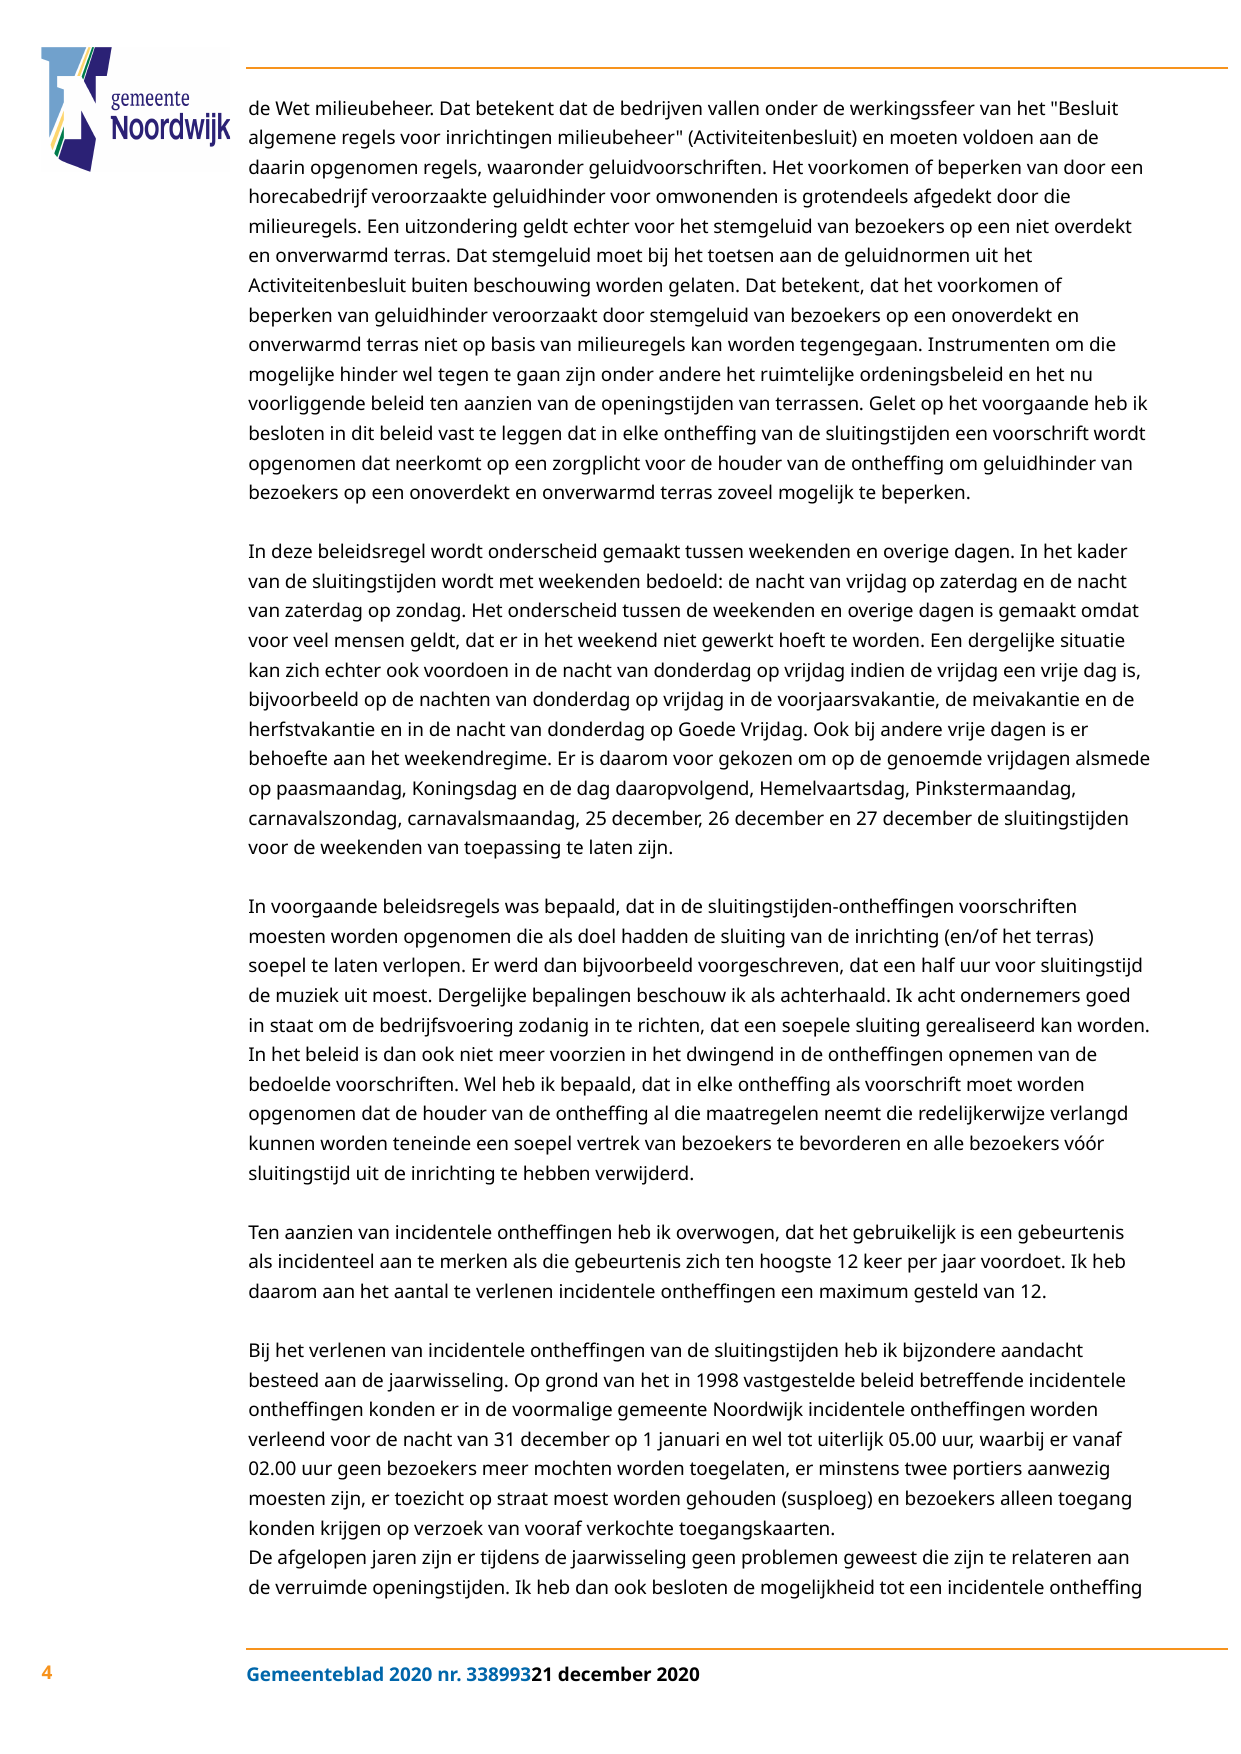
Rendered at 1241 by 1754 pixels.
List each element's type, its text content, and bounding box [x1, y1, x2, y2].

text Ten aanzien van incidentele ontheffingen heb ik overwogen, dat het gebruikelijk is een gebeurtenis als incidenteel aan te merken als die gebeurtenis zich ten hoogste 12 keer per jaar voordoet. Ik heb daarom aan het aantal te verlenen incidentele ontheffingen een maximum gesteld van 12. [248, 1219, 1152, 1304]
text Bij het verlenen van incidentele ontheffingen van de sluitingstijden heb ik bijzondere aandacht besteed aan de jaarwisseling. Op grond van het in 1998 vastgestelde beleid betreffende incidentele ontheffingen konden er in de voormalige gemeente Noordwijk incidentele ontheffingen worden verleend voor de nacht van 31 december op 1 januari en wel tot uiterlijk 05.00 uur, waarbij er vanaf 02.00 uur geen bezoekers meer mochten worden toegelaten, er minstens twee portiers aanwezig moesten zijn, er toezicht op straat moest worden gehouden (susploeg) en bezoekers alleen toegang konden krijgen op verzoek van vooraf verkochte toegangskaarten. [248, 1337, 1152, 1541]
text De afgelopen jaren zijn er tijdens de jaarwisseling geen problemen geweest die zijn te relateren aan de verruimde openingstijden. Ik heb dan ook besloten de mogelijkheid tot een incidentele ontheffing [248, 1544, 1152, 1600]
picture [41, 47, 231, 172]
text In deze beleidsregel wordt onderscheid gemaakt tussen weekenden en overige dagen. In het kader van de sluitingstijden wordt met weekenden bedoeld: de nacht van vrijdag op zaterdag en de nacht van zaterdag op zondag. Het onderscheid tussen de weekenden en overige dagen is gemaakt omdat voor veel mensen geldt, dat er in het weekend niet gewerkt hoeft te worden. Een dergelijke situatie kan zich echter ook voordoen in de nacht van donderdag op vrijdag indien de vrijdag een vrije dag is, bijvoorbeeld op de nachten van donderdag op vrijdag in de voorjaarsvakantie, de meivakantie en de herfstvakantie en in de nacht van donderdag op Goede Vrijdag. Ook bij andere vrije dagen is er behoefte aan het weekendregime. Er is daarom voor gekozen om op de genoemde vrijdagen alsmede op paasmaandag, Koningsdag en de dag daaropvolgend, Hemelvaartsdag, Pinkstermaandag, carnavalszondag, carnavalsmaandag, 25 december, 26 december en 27 december de sluitingstijden voor de weekenden van toepassing te laten zijn. [248, 538, 1152, 860]
text de Wet milieubeheer. Dat betekent dat de bedrijven vallen onder de werkingssfeer van het "Besluit algemene regels voor inrichtingen milieubeheer" (Activiteitenbesluit) en moeten voldoen aan de daarin opgenomen regels, waaronder geluidvoorschriften. Het voorkomen of beperken van door een horecabedrijf veroorzaakte geluidhinder voor omwonenden is grotendeels afgedekt door die milieuregels. Een uitzondering geldt echter voor het stemgeluid van bezoekers op een niet overdekt en onverwarmd terras. Dat stemgeluid moet bij het toetsen aan de geluidnormen uit het Activiteitenbesluit buiten beschouwing worden gelaten. Dat betekent, dat het voorkomen of beperken van geluidhinder veroorzaakt door stemgeluid van bezoekers op een onoverdekt en onverwarmd terras niet op basis van milieuregels kan worden tegengegaan. Instrumenten om die mogelijke hinder wel tegen te gaan zijn onder andere het ruimtelijke ordeningsbeleid en het nu voorliggende beleid ten aanzien van de openingstijden van terrassen. Gelet op het voorgaande heb ik besloten in dit beleid vast te leggen dat in elke ontheffing van de sluitingstijden een voorschrift wordt opgenomen dat neerkomt op een zorgplicht voor de houder van de ontheffing om geluidhinder van bezoekers op een onoverdekt en onverwarmd terras zoveel mogelijk te beperken. [248, 95, 1152, 505]
text In voorgaande beleidsregels was bepaald, dat in de sluitingstijden-ontheffingen voorschriften moesten worden opgenomen die als doel hadden de sluiting van de inrichting (en/of het terras) soepel te laten verlopen. Er werd dan bijvoorbeeld voorgeschreven, dat een half uur voor sluitingstijd de muziek uit moest. Dergelijke bepalingen beschouw ik als achterhaald. Ik acht ondernemers goed in staat om de bedrijfsvoering zodanig in te richten, dat een soepele sluiting gerealiseerd kan worden. In het beleid is dan ook niet meer voorzien in het dwingend in de ontheffingen opnemen van de bedoelde voorschriften. Wel heb ik bepaald, dat in elke ontheffing als voorschrift moet worden opgenomen dat de houder van de ontheffing al die maatregelen neemt die redelijkerwijze verlangd kunnen worden teneinde een soepel vertrek van bezoekers te bevorderen en alle bezoekers vóór sluitingstijd uit de inrichting te hebben verwijderd. [248, 893, 1152, 1186]
